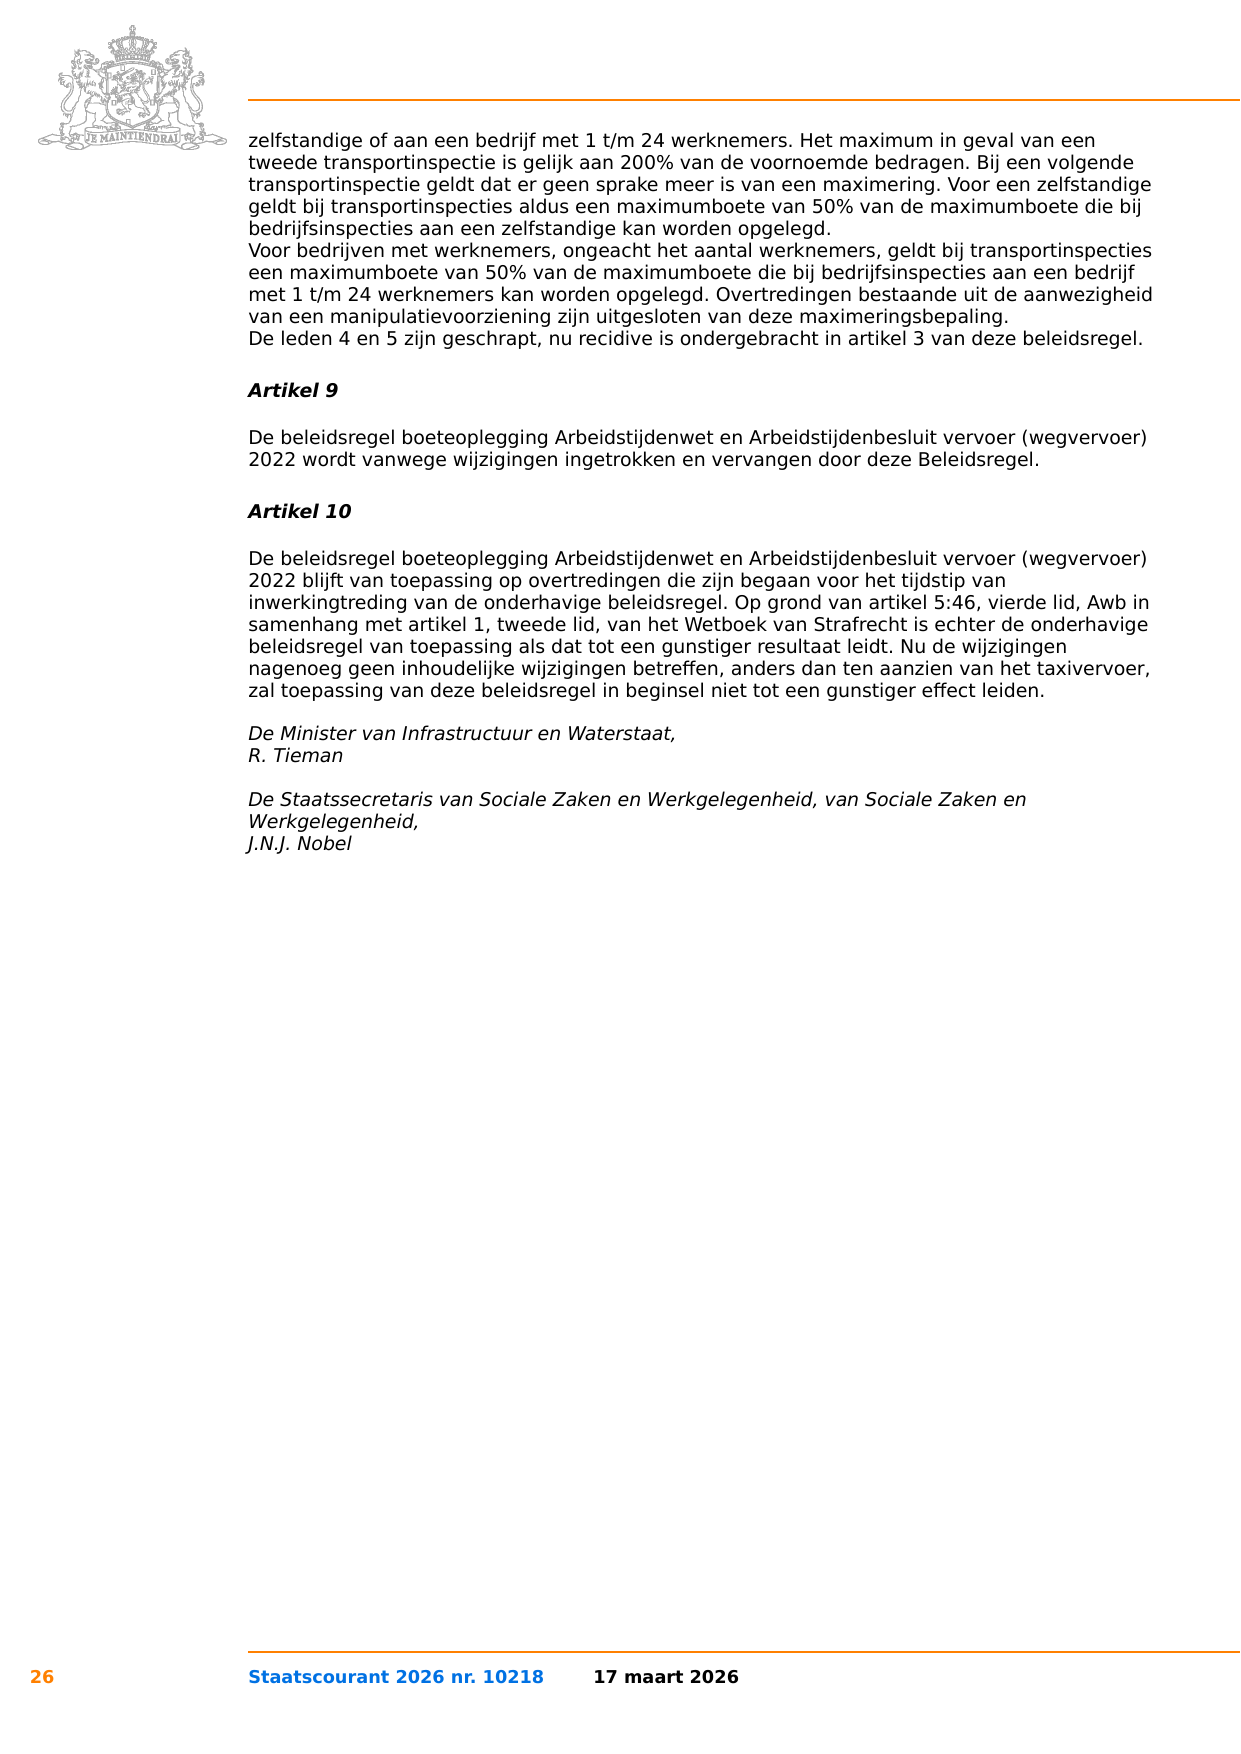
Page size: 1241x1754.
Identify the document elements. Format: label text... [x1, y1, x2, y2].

text De leden 4 en 5 zijn geschrapt, nu recidive is ondergebracht in artikel 3 van deze beleidsregel. [248, 328, 1163, 350]
text De Minister van Infrastructuur en Waterstaat, R. Tieman [248, 723, 1163, 767]
text De beleidsregel boeteoplegging Arbeidstijdenwet en Arbeidstijdenbesluit vervoer (wegvervoer) 2022 blijft van toepassing op overtredingen die zijn begaan voor het tijdstip van inwerkingtreding van de onderhavige beleidsregel. Op grond van artikel 5:46, vierde lid, Awb in samenhang met artikel 1, tweede lid, van het Wetboek van Strafrecht is echter de onderhavige beleidsregel van toepassing als dat tot een gunstiger resultaat leidt. Nu de wijzigingen nagenoeg geen inhoudelijke wijzigingen betreffen, anders dan ten aanzien van het taxivervoer, zal toepassing van deze beleidsregel in beginsel niet tot een gunstiger effect leiden. [248, 548, 1163, 701]
text Voor bedrijven met werknemers, ongeacht het aantal werknemers, geldt bij transportinspecties een maximumboete van 50% van de maximumboete die bij bedrijfsinspecties aan een bedrijf met 1 t/m 24 werknemers kan worden opgelegd. Overtredingen bestaande uit de aanwezigheid van een manipulatievoorziening zijn uitgesloten van deze maximeringsbepaling. [248, 240, 1163, 328]
text De beleidsregel boeteoplegging Arbeidstijdenwet en Arbeidstijdenbesluit vervoer (wegvervoer) 2022 wordt vanwege wijzigingen ingetrokken en vervangen door deze Beleidsregel. [248, 427, 1163, 471]
subtitle Artikel 9 [248, 380, 1163, 402]
subtitle Artikel 10 [248, 501, 1163, 523]
text De Staatssecretaris van Sociale Zaken en Werkgelegenheid, van Sociale Zaken en Werkgelegenheid, J.N.J. Nobel [248, 789, 1163, 855]
picture [38, 25, 227, 150]
text zelfstandige of aan een bedrijf met 1 t/m 24 werknemers. Het maximum in geval van een tweede transportinspectie is gelijk aan 200% van de voornoemde bedragen. Bij een volgende transportinspectie geldt dat er geen sprake meer is van een maximering. Voor een zelfstandige geldt bij transportinspecties aldus een maximumboete van 50% van de maximumboete die bij bedrijfsinspecties aan een zelfstandige kan worden opgelegd. [248, 130, 1163, 240]
